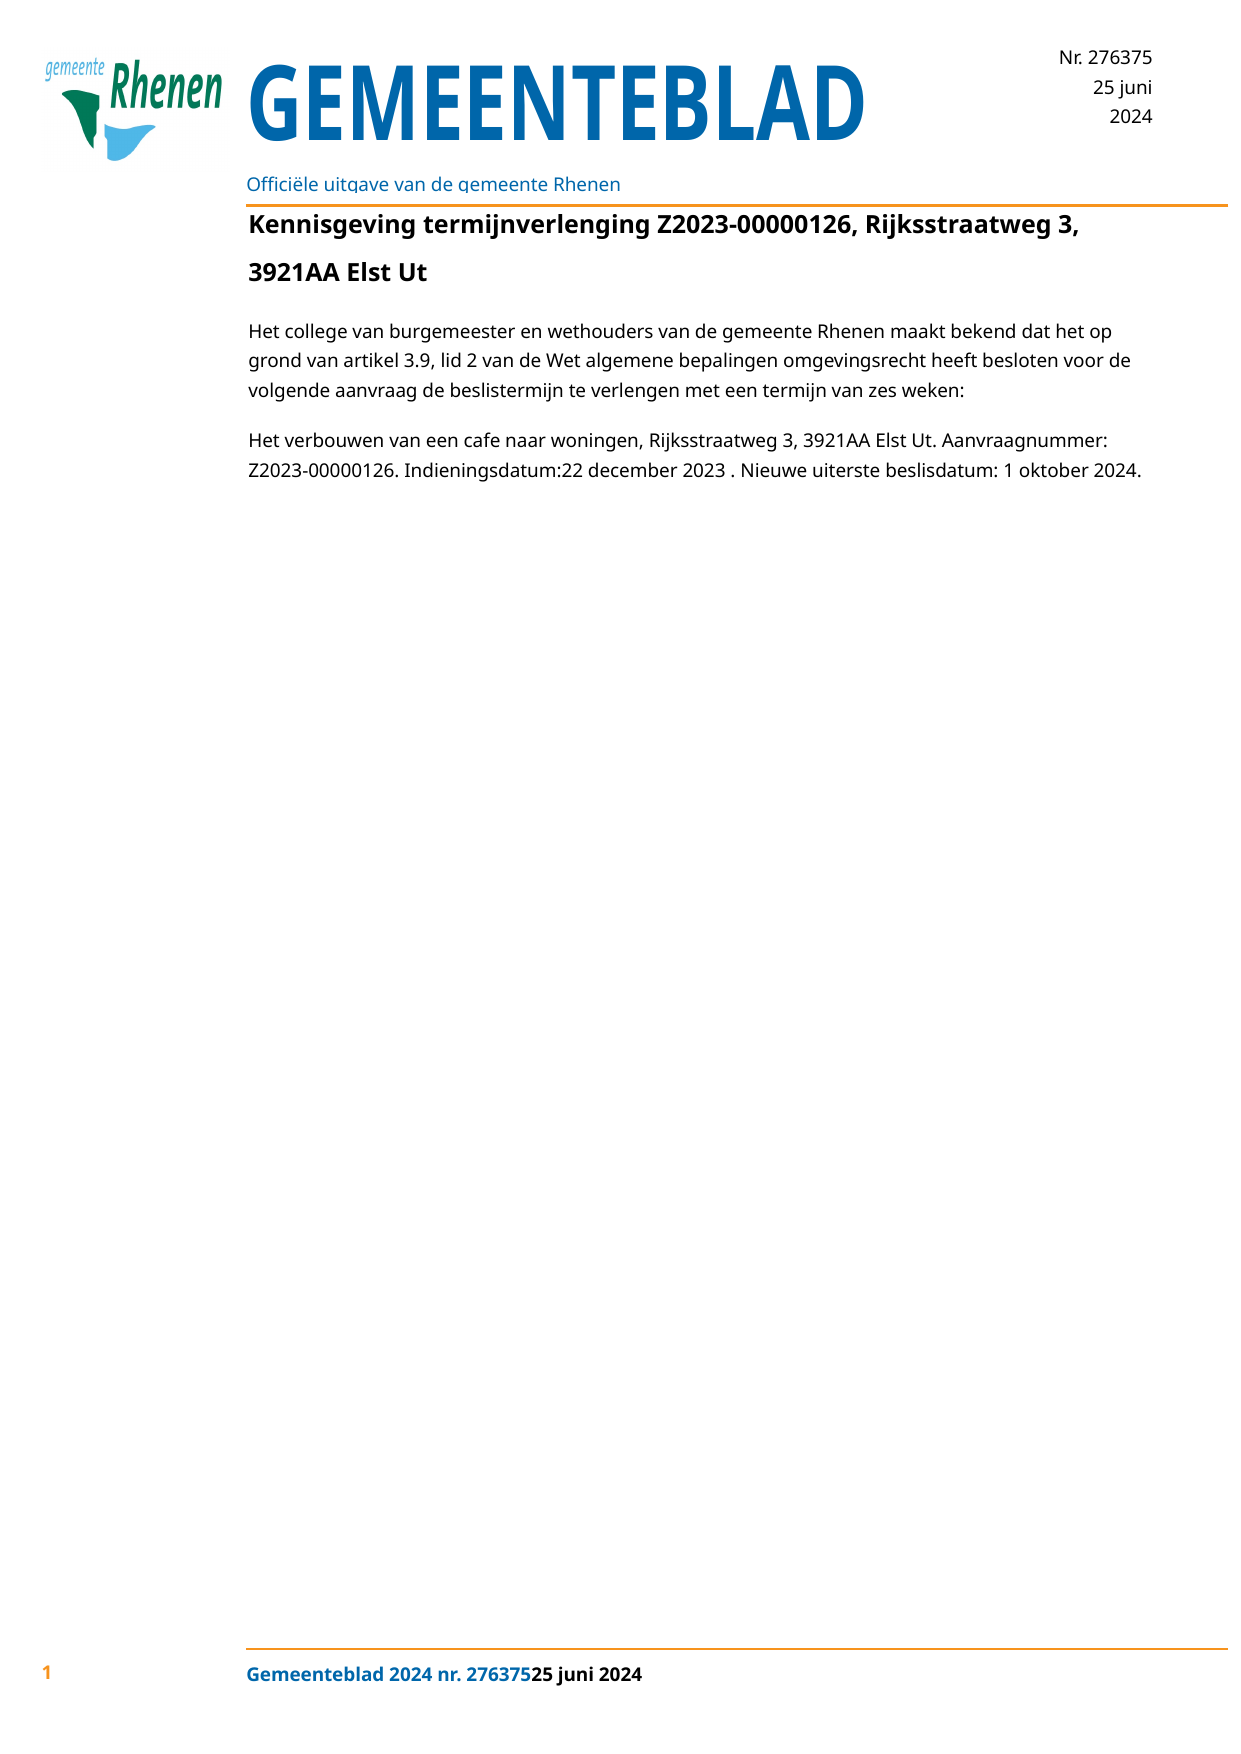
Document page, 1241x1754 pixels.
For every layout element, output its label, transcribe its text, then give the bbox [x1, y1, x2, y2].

picture [41, 47, 231, 172]
text Het college van burgemeester en wethouders van de gemeente Rhenen maakt bekend dat het op grond van artikel 3.9, lid 2 van de Wet algemene bepalingen omgevingsrecht heeft besloten voor de volgende aanvraag de beslistermijn te verlengen met een termijn van zes weken: [248, 318, 1152, 403]
text Kennisgeving termijnverlenging Z2023-00000126, Rijksstraatweg 3, 3921AA Elst Ut [248, 207, 1152, 288]
text Het verbouwen van een cafe naar woningen, Rijksstraatweg 3, 3921AA Elst Ut. Aanvraagnummer: Z2023-00000126. Indieningsdatum:22 december 2023 . Nieuwe uiterste beslisdatum: 1 oktober 2024. [248, 427, 1152, 483]
